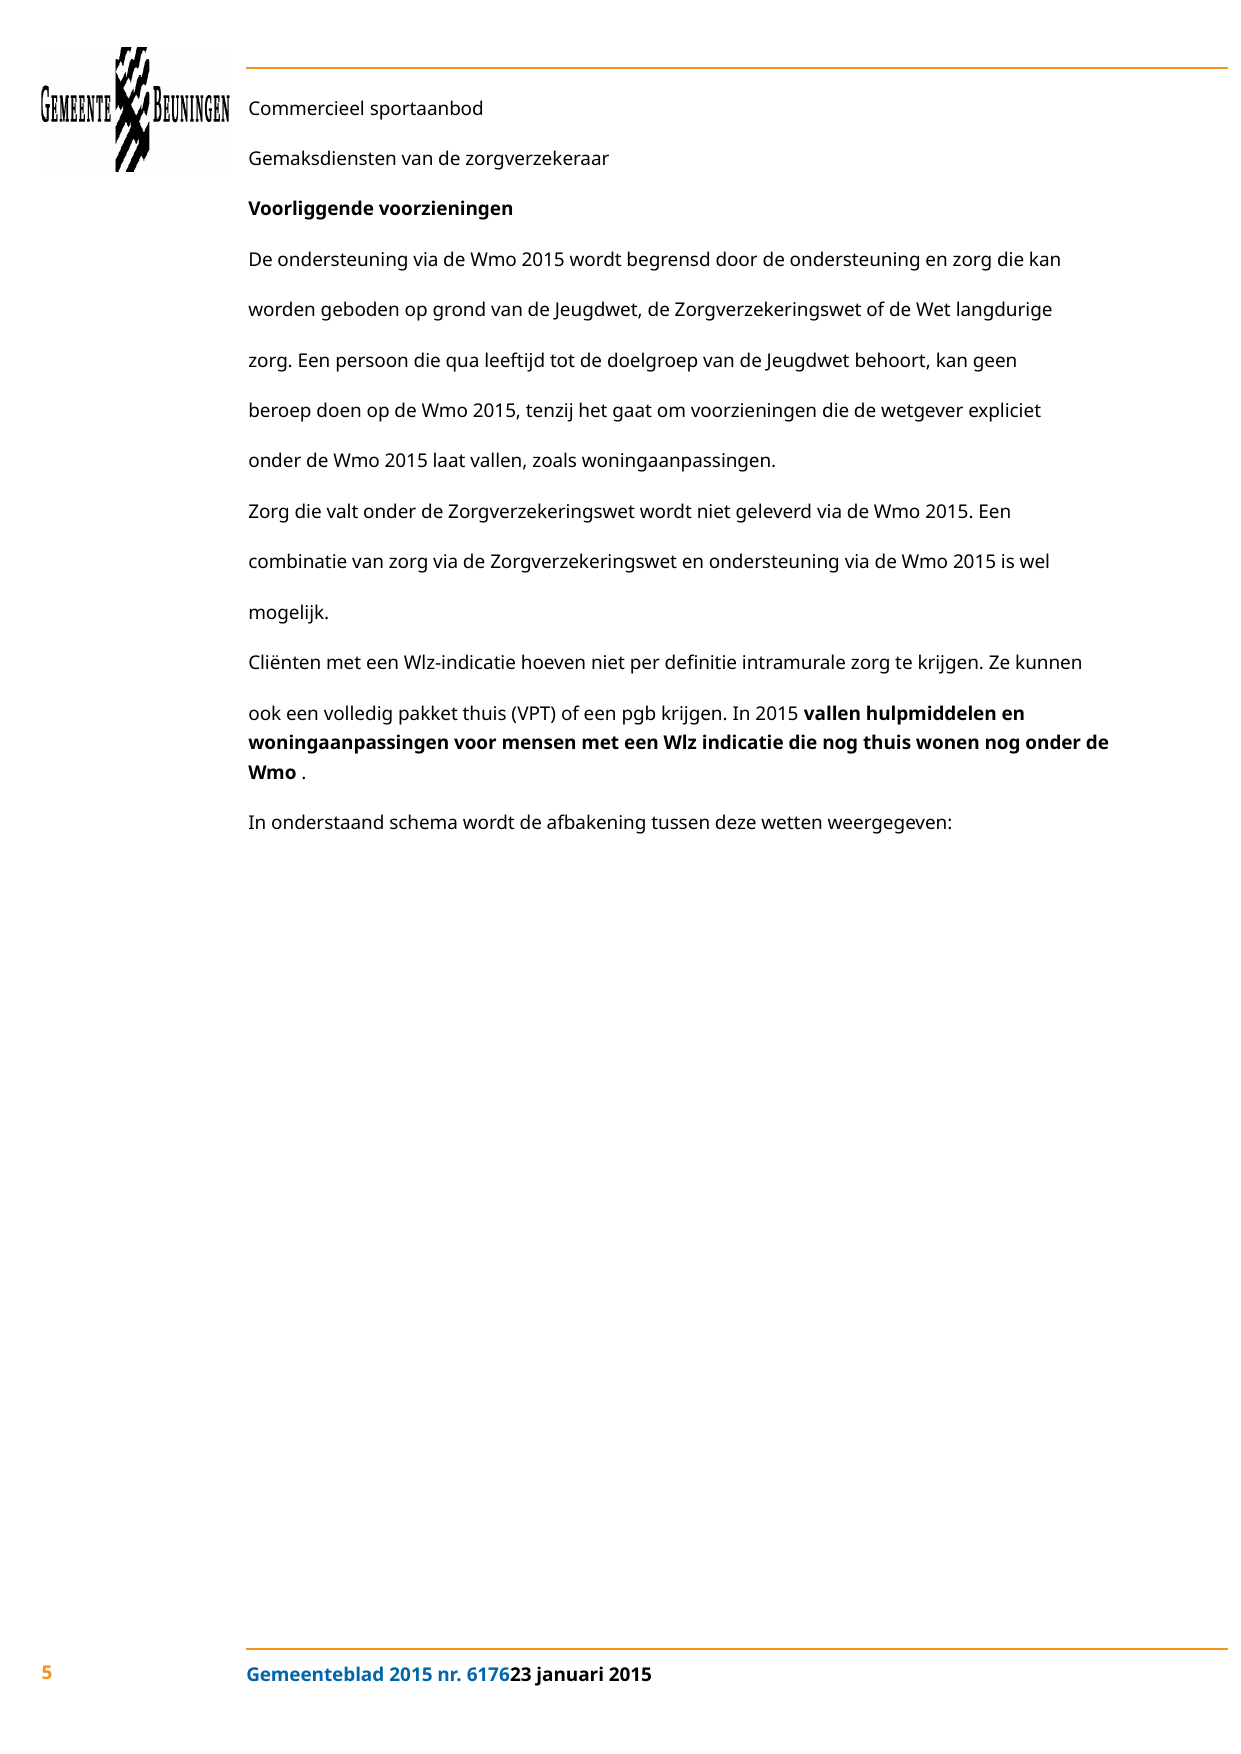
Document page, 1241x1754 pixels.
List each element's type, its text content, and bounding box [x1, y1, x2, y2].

text onder de Wmo 2015 laat vallen, zoals woningaanpassingen. [248, 448, 1152, 473]
text In onderstaand schema wordt de afbakening tussen deze wetten weergegeven: [248, 809, 1152, 835]
text zorg. Een persoon die qua leeftijd tot de doelgroep van de Jeugdwet behoort, kan geen [248, 347, 1152, 373]
text combinatie van zorg via de Zorgverzekeringswet en ondersteuning via de Wmo 2015 is wel [248, 548, 1152, 574]
text Zorg die valt onder de Zorgverzekeringswet wordt niet geleverd via de Wmo 2015. Een [248, 498, 1152, 524]
text worden geboden op grond van de Jeugdwet, de Zorgverzekeringswet of de Wet langdurige [248, 296, 1152, 322]
text mogelijk. [248, 599, 1152, 625]
picture [41, 47, 231, 172]
text Commercieel sportaanbod [248, 95, 1152, 121]
text Voorliggende voorzieningen [248, 196, 1152, 221]
text beroep doen op de Wmo 2015, tenzij het gaat om voorzieningen die de wetgever expliciet [248, 397, 1152, 423]
text Cliënten met een Wlz-indicatie hoeven niet per definitie intramurale zorg te krijgen. Ze kunnen [248, 649, 1152, 675]
text Gemaksdiensten van de zorgverzekeraar [248, 145, 1152, 171]
text De ondersteuning via de Wmo 2015 wordt begrensd door de ondersteuning en zorg die kan [248, 246, 1152, 272]
text ook een volledig pakket thuis (VPT) of een pgb krijgen. In 2015 vallen hulpmiddelen en woningaanpassingen voor mensen met een Wlz indicatie die nog thuis wonen nog onder de Wmo . [248, 700, 1152, 785]
